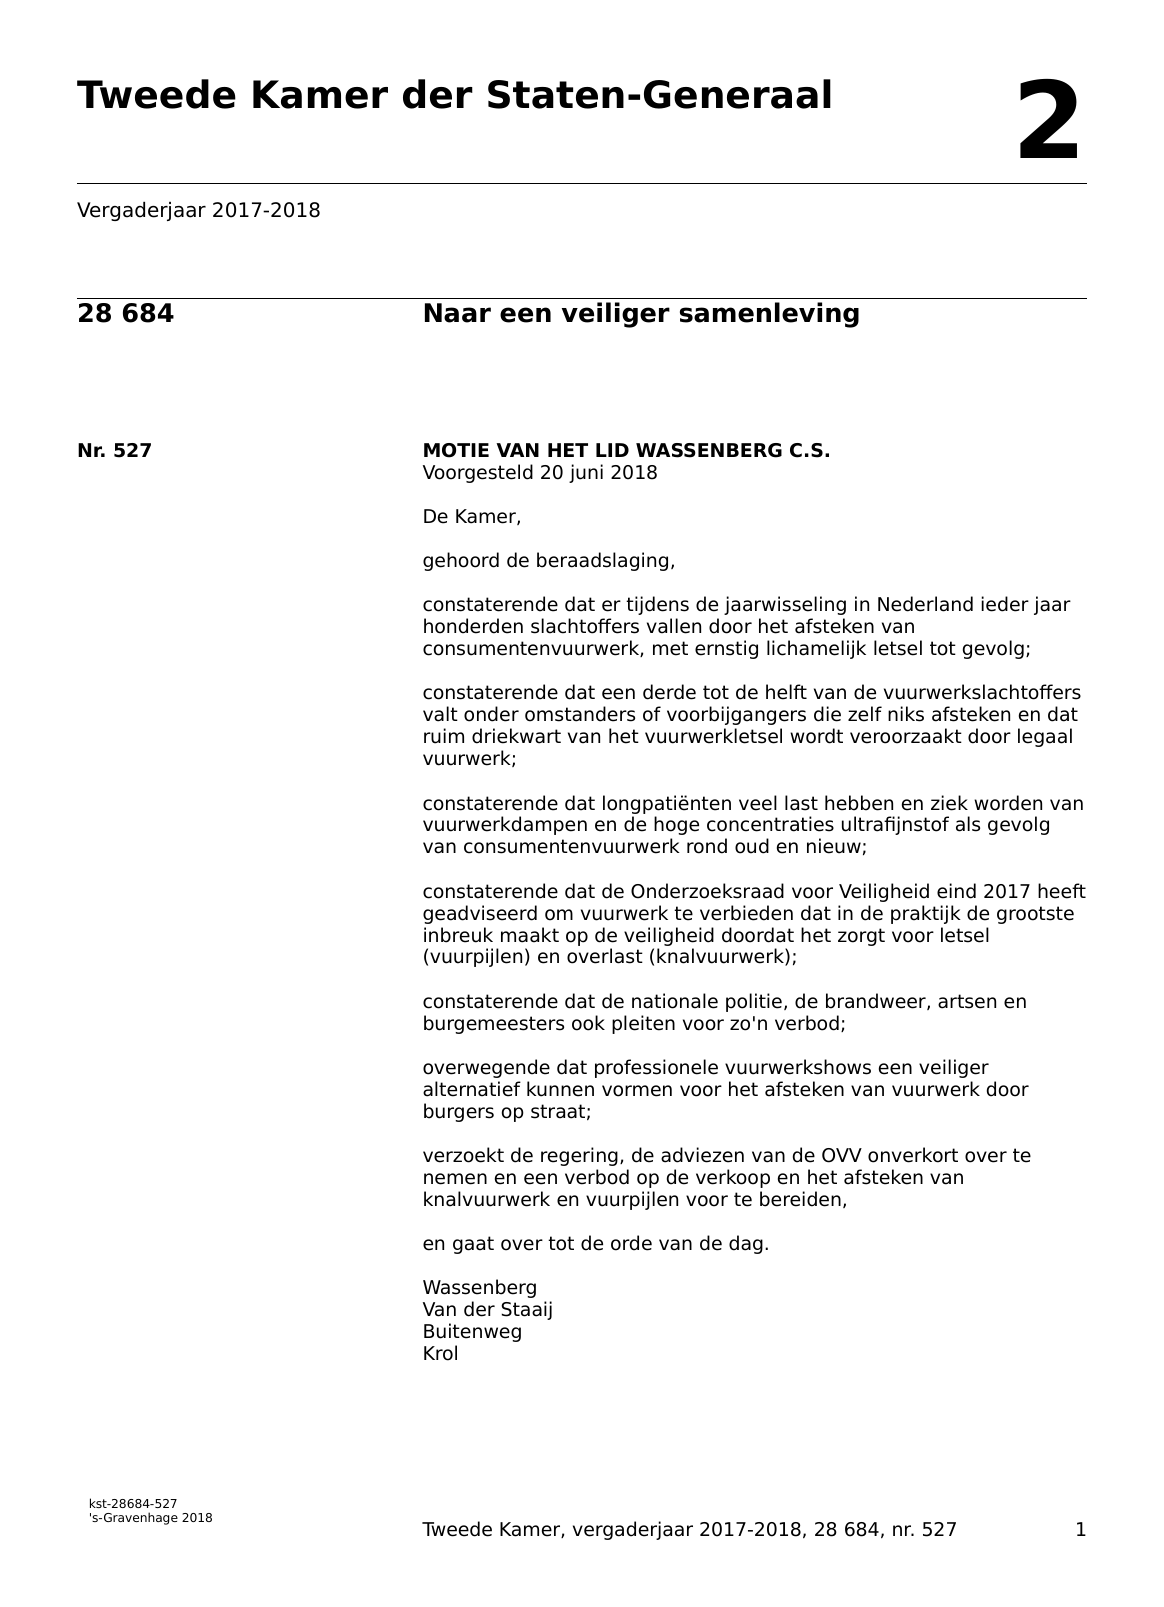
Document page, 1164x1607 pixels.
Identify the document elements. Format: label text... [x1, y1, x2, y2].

text constaterende dat er tijdens de jaarwisseling in Nederland ieder jaar honderden slachtoffers vallen door het afsteken van consumentenvuurwerk, met ernstig lichamelijk letsel tot gevolg; [422, 594, 1087, 660]
text en gaat over tot de orde van de dag. [422, 1233, 1087, 1255]
table_header Tweede Kamer der Staten-Generaal [77, 59, 886, 183]
subtitle Nr. 527 MOTIE VAN HET LID WASSENBERG C.S. [77, 440, 1087, 462]
text kst-28684-527 [88, 1497, 323, 1511]
text constaterende dat de nationale politie, de brandweer, artsen en burgemeesters ook pleiten voor zo'n verbod; [422, 991, 1087, 1034]
text verzoekt de regering, de adviezen van de OVV onverkort over te nemen en een verbod op de verkoop en het afsteken van knalvuurwerk en vuurpijlen voor te bereiden, [422, 1145, 1087, 1211]
text 's-Gravenhage 2018 [88, 1511, 323, 1525]
text constaterende dat een derde tot de helft van de vuurwerkslachtoffers valt onder omstanders of voorbijgangers die zelf niks afsteken en dat ruim driekwart van het vuurwerkletsel wordt veroorzaakt door legaal vuurwerk; [422, 682, 1087, 770]
text Buitenweg [422, 1321, 1087, 1343]
subtitle 28 684 Naar een veiliger samenleving [77, 299, 1087, 329]
text Van der Staaij [422, 1299, 1087, 1321]
text Wassenberg [422, 1277, 1087, 1299]
text Krol [422, 1343, 1087, 1365]
table_header 2 [886, 59, 1087, 183]
text gehoord de beraadslaging, [422, 550, 1087, 572]
text constaterende dat longpatiënten veel last hebben en ziek worden van vuurwerkdampen en de hoge concentraties ultrafijnstof als gevolg van consumentenvuurwerk rond oud en nieuw; [422, 792, 1087, 858]
text Voorgesteld 20 juni 2018 [422, 462, 1087, 484]
text constaterende dat de Onderzoeksraad voor Veiligheid eind 2017 heeft geadviseerd om vuurwerk te verbieden dat in de praktijk de grootste inbreuk maakt op de veiligheid doordat het zorgt voor letsel (vuurpijlen) en overlast (knalvuurwerk); [422, 881, 1087, 968]
text overwegende dat professionele vuurwerkshows een veiliger alternatief kunnen vormen voor het afsteken van vuurwerk door burgers op straat; [422, 1057, 1087, 1123]
table_cell Vergaderjaar 2017-2018 [77, 184, 1087, 298]
text De Kamer, [422, 506, 1087, 528]
